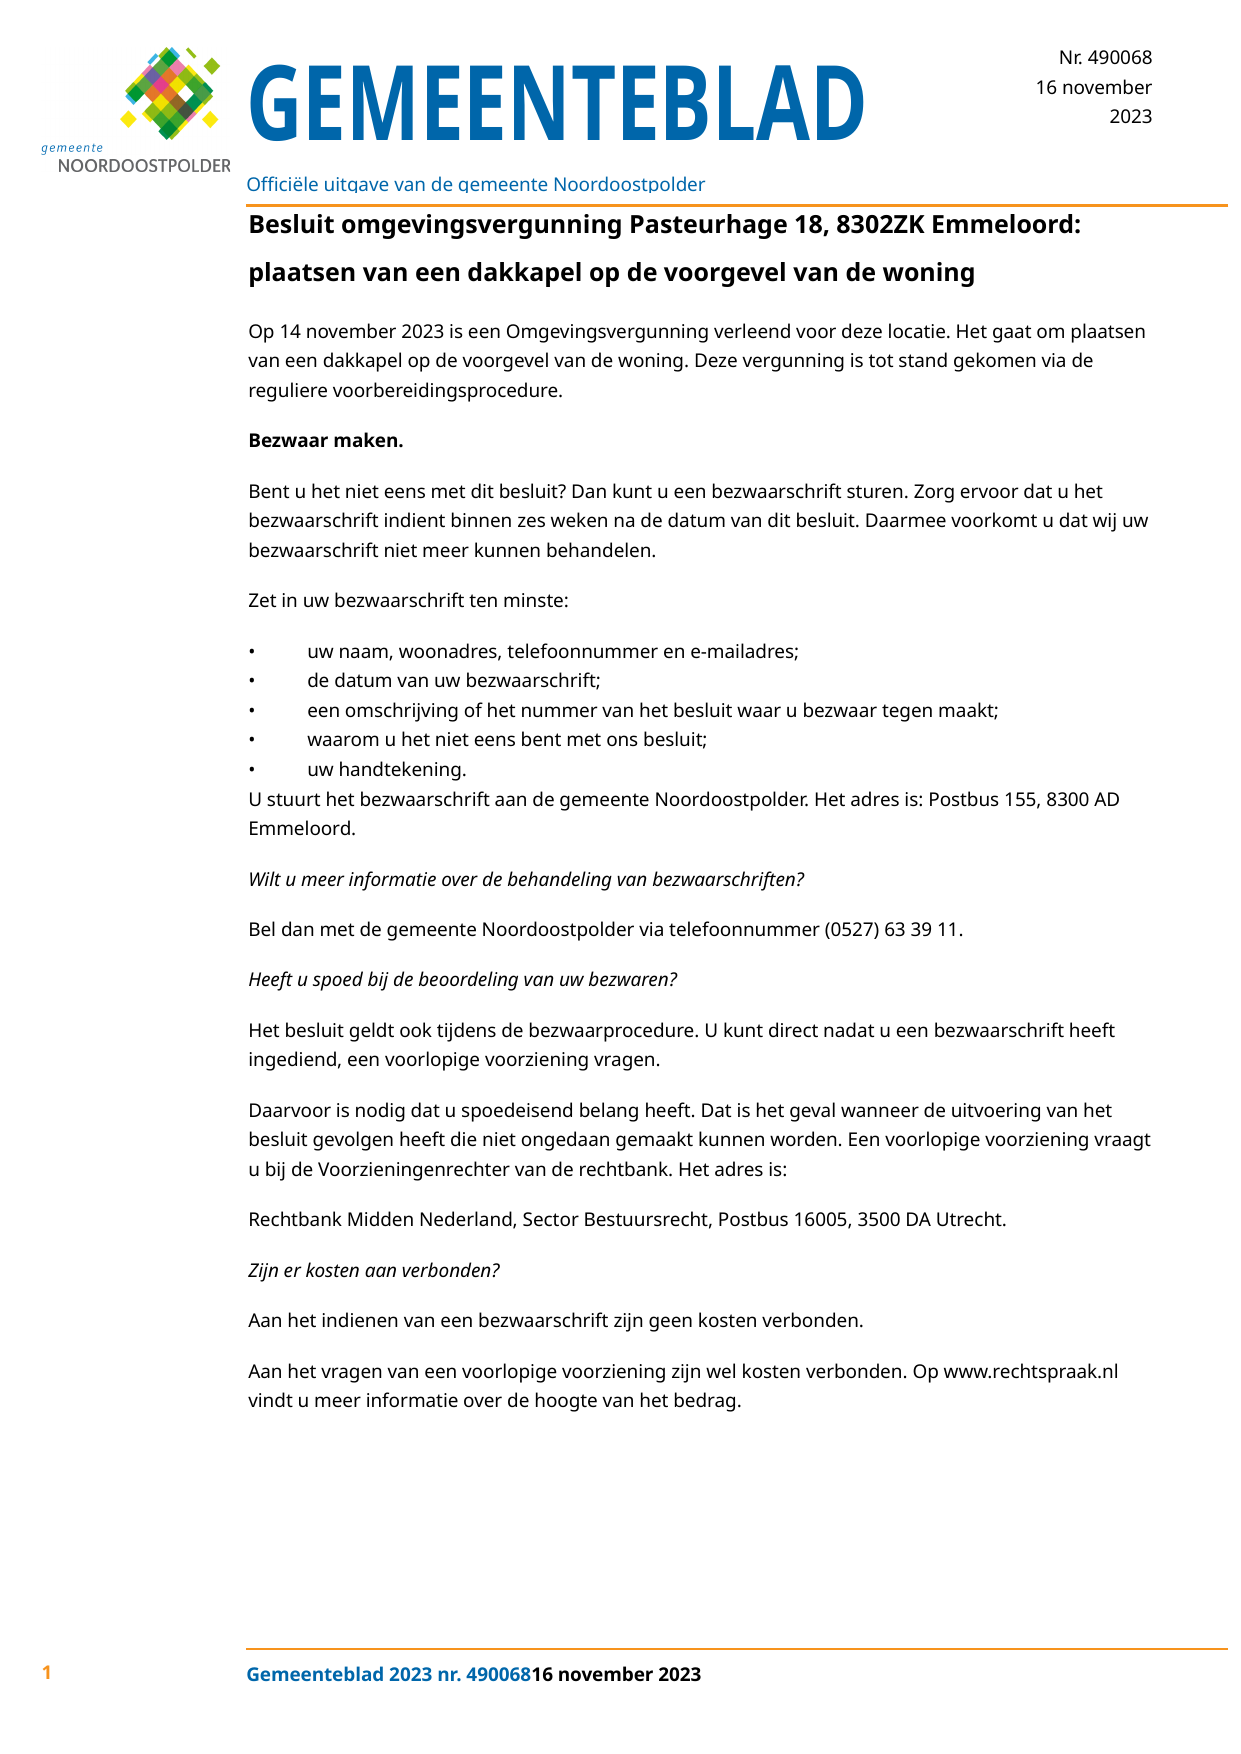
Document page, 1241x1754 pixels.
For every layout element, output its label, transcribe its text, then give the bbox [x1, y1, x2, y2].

list de datum van uw bezwaarschrift; [248, 667, 1152, 693]
text Op 14 november 2023 is een Omgevingsvergunning verleend voor deze locatie. Het gaat om plaatsen van een dakkapel op de voorgevel van de woning. Deze vergunning is tot stand gekomen via de reguliere voorbereidingsprocedure. [248, 318, 1152, 403]
text Besluit omgevingsvergunning Pasteurhage 18, 8302ZK Emmeloord: plaatsen van een dakkapel op de voorgevel van de woning [248, 207, 1152, 288]
text Zet in uw bezwaarschrift ten minste: [248, 587, 1152, 613]
list uw naam, woonadres, telefoonnummer en e-mailadres; [248, 638, 1152, 664]
text Wilt u meer informatie over de behandeling van bezwaarschriften? [248, 866, 1152, 892]
text Bent u het niet eens met dit besluit? Dan kunt u een bezwaarschrift sturen. Zorg ervoor dat u het bezwaarschrift indient binnen zes weken na de datum van dit besluit. Daarmee voorkomt u dat wij uw bezwaarschrift niet meer kunnen behandelen. [248, 478, 1152, 563]
text Rechtbank Midden Nederland, Sector Bestuursrecht, Postbus 16005, 3500 DA Utrecht. [248, 1207, 1152, 1232]
picture [41, 47, 231, 172]
text Bel dan met de gemeente Noordoostpolder via telefoonnummer (0527) 63 39 11. [248, 916, 1152, 942]
text Daarvoor is nodig dat u spoedeisend belang heeft. Dat is het geval wanneer de uitvoering van het besluit gevolgen heeft die niet ongedaan gemaakt kunnen worden. Een voorlopige voorziening vraagt u bij de Voorzieningenrechter van de rechtbank. Het adres is: [248, 1097, 1152, 1182]
text Heeft u spoed bij de beoordeling van uw bezwaren? [248, 967, 1152, 992]
text Bezwaar maken. [248, 427, 1152, 453]
list uw handtekening. [248, 756, 1152, 782]
text U stuurt het bezwaarschrift aan de gemeente Noordoostpolder. Het adres is: Postbus 155, 8300 AD Emmeloord. [248, 786, 1152, 841]
list een omschrijving of het nummer van het besluit waar u bezwaar tegen maakt; [248, 697, 1152, 723]
text Het besluit geldt ook tijdens de bezwaarprocedure. U kunt direct nadat u een bezwaarschrift heeft ingediend, een voorlopige voorziening vragen. [248, 1017, 1152, 1072]
list waarom u het niet eens bent met ons besluit; [248, 727, 1152, 752]
text Zijn er kosten aan verbonden? [248, 1257, 1152, 1283]
text Aan het vragen van een voorlopige voorziening zijn wel kosten verbonden. Op www.rechtspraak.nl vindt u meer informatie over de hoogte van het bedrag. [248, 1358, 1152, 1413]
text Aan het indienen van een bezwaarschrift zijn geen kosten verbonden. [248, 1307, 1152, 1333]
